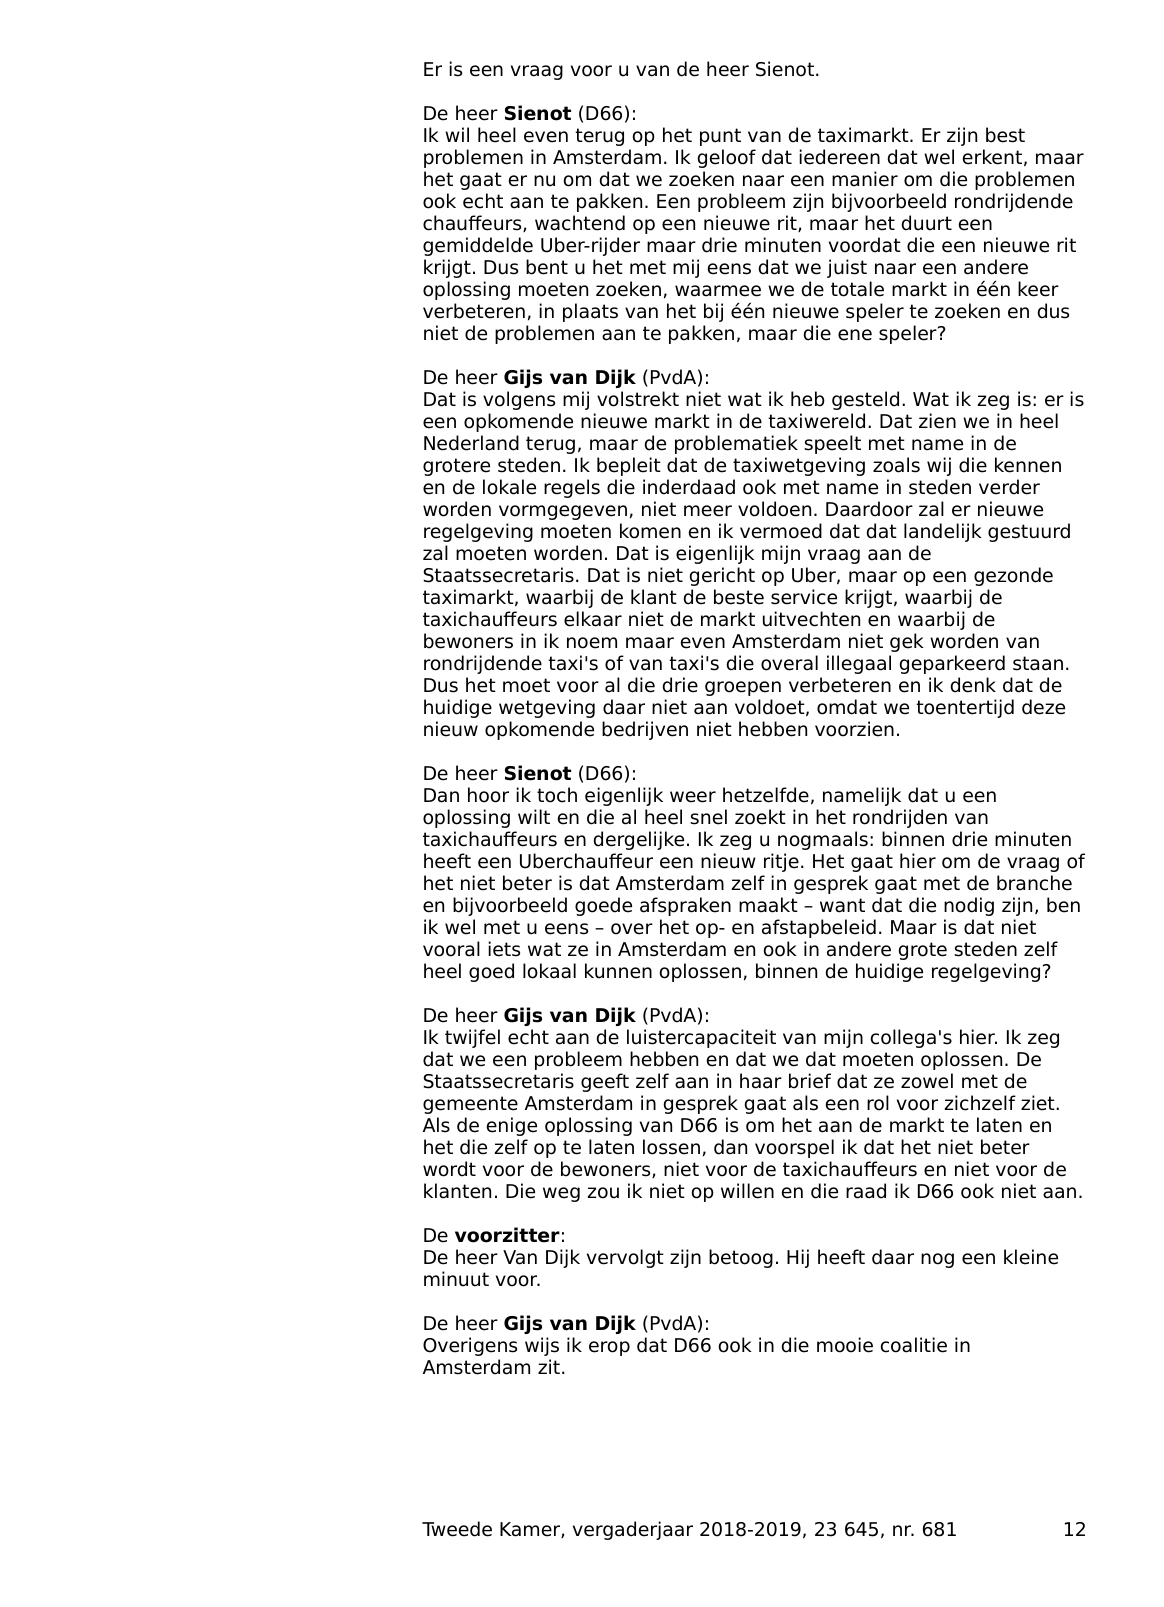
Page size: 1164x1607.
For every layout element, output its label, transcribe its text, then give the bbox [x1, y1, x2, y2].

text De heer Sienot (D66): [422, 103, 1087, 125]
text De heer Gijs van Dijk (PvdA): [422, 367, 1087, 389]
text De heer Gijs van Dijk (PvdA): [422, 1005, 1087, 1027]
text Overigens wijs ik erop dat D66 ook in die mooie coalitie in Amsterdam zit. [422, 1335, 1087, 1379]
text Dat is volgens mij volstrekt niet wat ik heb gesteld. Wat ik zeg is: er is een opkomende nieuwe markt in de taxiwereld. Dat zien we in heel Nederland terug, maar de problematiek speelt met name in de grotere steden. Ik bepleit dat de taxiwetgeving zoals wij die kennen en de lokale regels die inderdaad ook met name in steden verder worden vormgegeven, niet meer voldoen. Daardoor zal er nieuwe regelgeving moeten komen en ik vermoed dat dat landelijk gestuurd zal moeten worden. Dat is eigenlijk mijn vraag aan de Staatssecretaris. Dat is niet gericht op Uber, maar op een gezonde taximarkt, waarbij de klant de beste service krijgt, waarbij de taxichauffeurs elkaar niet de markt uitvechten en waarbij de bewoners in ik noem maar even Amsterdam niet gek worden van rondrijdende taxi's of van taxi's die overal illegaal geparkeerd staan. Dus het moet voor al die drie groepen verbeteren en ik denk dat de huidige wetgeving daar niet aan voldoet, omdat we toentertijd deze nieuw opkomende bedrijven niet hebben voorzien. [422, 389, 1087, 741]
text Ik twijfel echt aan de luistercapaciteit van mijn collega's hier. Ik zeg dat we een probleem hebben en dat we dat moeten oplossen. De Staatssecretaris geeft zelf aan in haar brief dat ze zowel met de gemeente Amsterdam in gesprek gaat als een rol voor zichzelf ziet. Als de enige oplossing van D66 is om het aan de markt te laten en het die zelf op te laten lossen, dan voorspel ik dat het niet beter wordt voor de bewoners, niet voor de taxichauffeurs en niet voor de klanten. Die weg zou ik niet op willen en die raad ik D66 ook niet aan. [422, 1027, 1087, 1203]
text De heer Gijs van Dijk (PvdA): [422, 1313, 1087, 1335]
text De voorzitter: [422, 1225, 1087, 1247]
text De heer Van Dijk vervolgt zijn betoog. Hij heeft daar nog een kleine minuut voor. [422, 1247, 1087, 1291]
text Ik wil heel even terug op het punt van de taximarkt. Er zijn best problemen in Amsterdam. Ik geloof dat iedereen dat wel erkent, maar het gaat er nu om dat we zoeken naar een manier om die problemen ook echt aan te pakken. Een probleem zijn bijvoorbeeld rondrijdende chauffeurs, wachtend op een nieuwe rit, maar het duurt een gemiddelde Uber-rijder maar drie minuten voordat die een nieuwe rit krijgt. Dus bent u het met mij eens dat we juist naar een andere oplossing moeten zoeken, waarmee we de totale markt in één keer verbeteren, in plaats van het bij één nieuwe speler te zoeken en dus niet de problemen aan te pakken, maar die ene speler? [422, 125, 1087, 345]
text Er is een vraag voor u van de heer Sienot. [422, 59, 1087, 81]
text De heer Sienot (D66): [422, 763, 1087, 785]
text Dan hoor ik toch eigenlijk weer hetzelfde, namelijk dat u een oplossing wilt en die al heel snel zoekt in het rondrijden van taxichauffeurs en dergelijke. Ik zeg u nogmaals: binnen drie minuten heeft een Uberchauffeur een nieuw ritje. Het gaat hier om de vraag of het niet beter is dat Amsterdam zelf in gesprek gaat met de branche en bijvoorbeeld goede afspraken maakt – want dat die nodig zijn, ben ik wel met u eens – over het op- en afstapbeleid. Maar is dat niet vooral iets wat ze in Amsterdam en ook in andere grote steden zelf heel goed lokaal kunnen oplossen, binnen de huidige regelgeving? [422, 785, 1087, 983]
